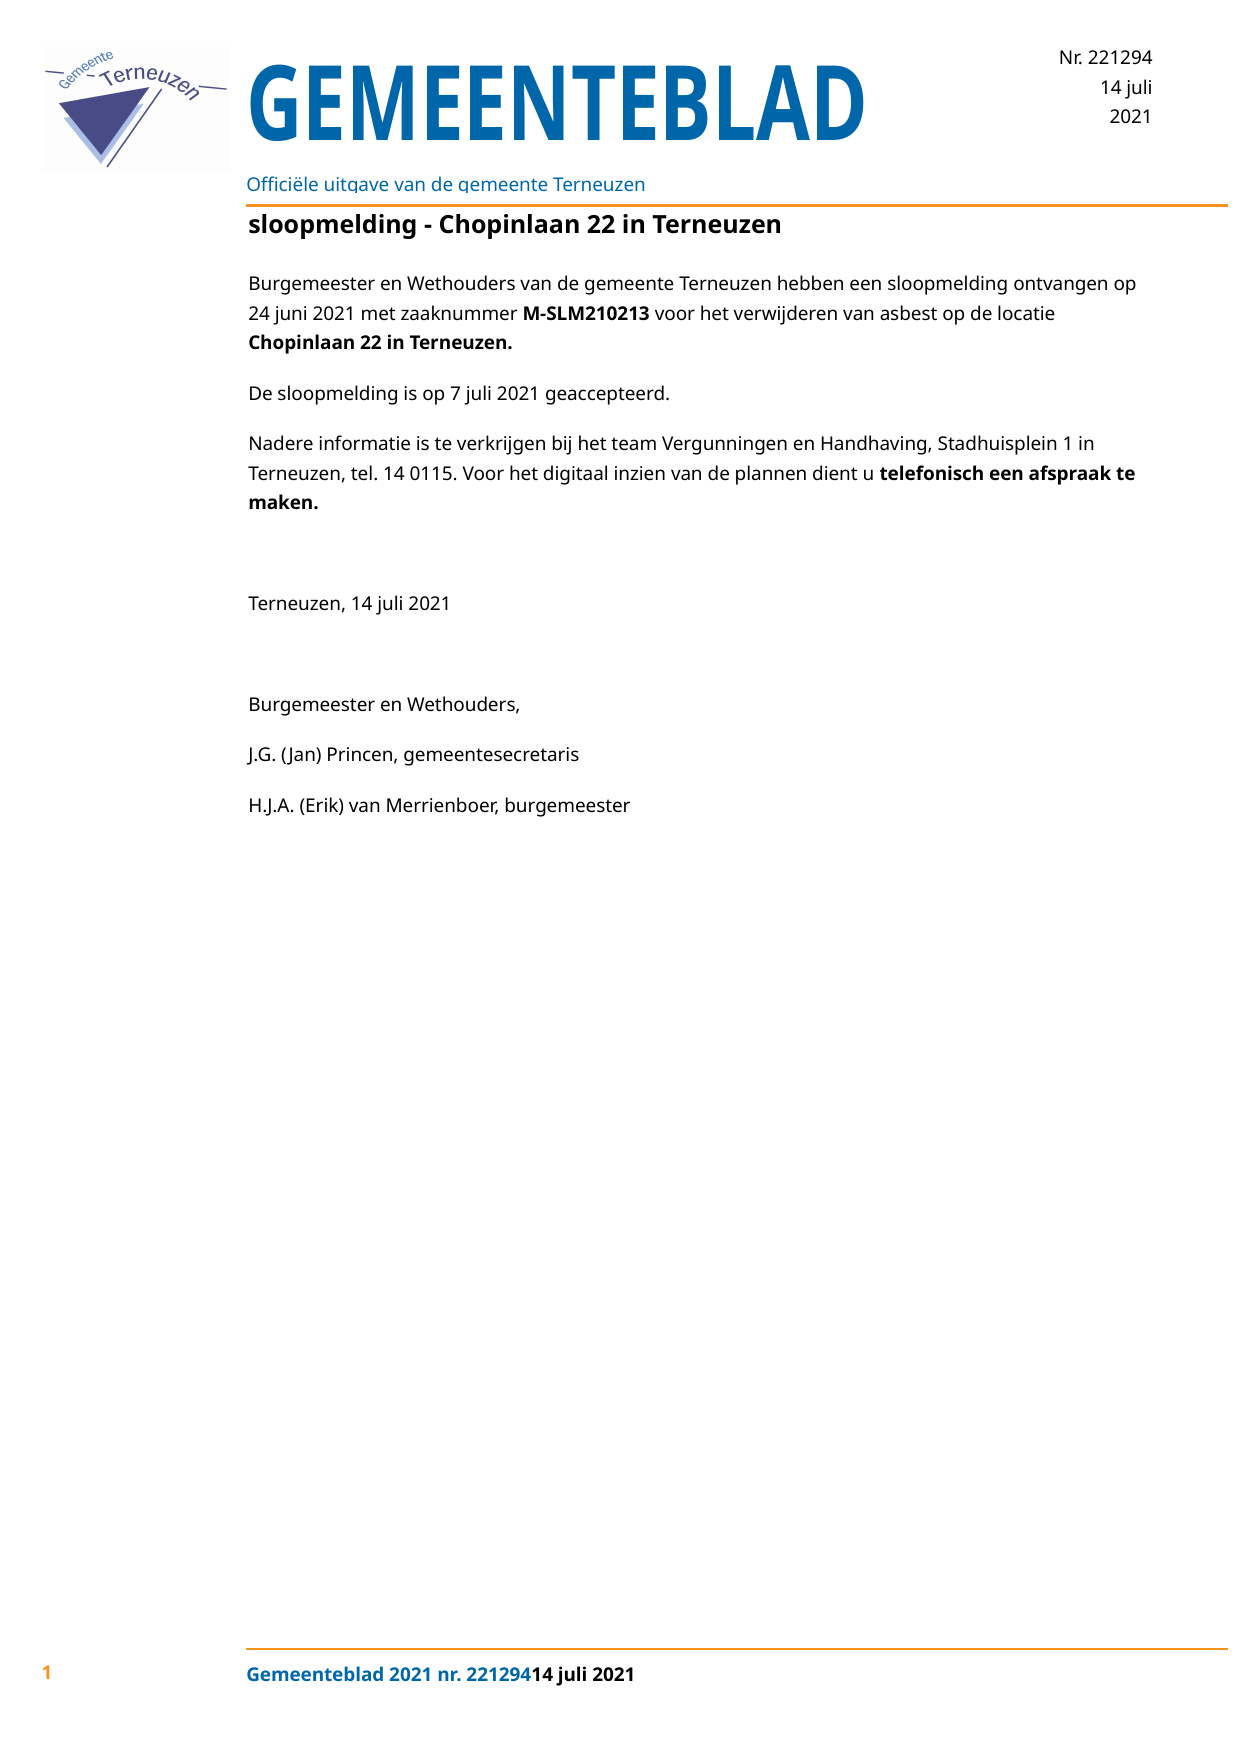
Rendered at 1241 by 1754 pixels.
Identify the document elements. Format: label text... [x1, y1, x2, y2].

text J.G. (Jan) Princen, gemeentesecretaris [248, 742, 1152, 767]
text Nadere informatie is te verkrijgen bij het team Vergunningen en Handhaving, Stadhuisplein 1 in Terneuzen, tel. 14 0115. Voor het digitaal inzien van de plannen dient u telefonisch een afspraak te maken. [248, 430, 1152, 515]
text sloopmelding - Chopinlaan 22 in Terneuzen [248, 207, 1152, 241]
text Burgemeester en Wethouders van de gemeente Terneuzen hebben een sloopmelding ontvangen op 24 juni 2021 met zaaknummer M-SLM210213 voor het verwijderen van asbest op de locatie Chopinlaan 22 in Terneuzen. [248, 270, 1152, 355]
text H.J.A. (Erik) van Merrienboer, burgemeester [248, 792, 1152, 818]
text De sloopmelding is op 7 juli 2021 geaccepteerd. [248, 380, 1152, 406]
text Terneuzen, 14 juli 2021 [248, 590, 1152, 616]
picture [41, 47, 231, 172]
text Burgemeester en Wethouders, [248, 691, 1152, 717]
